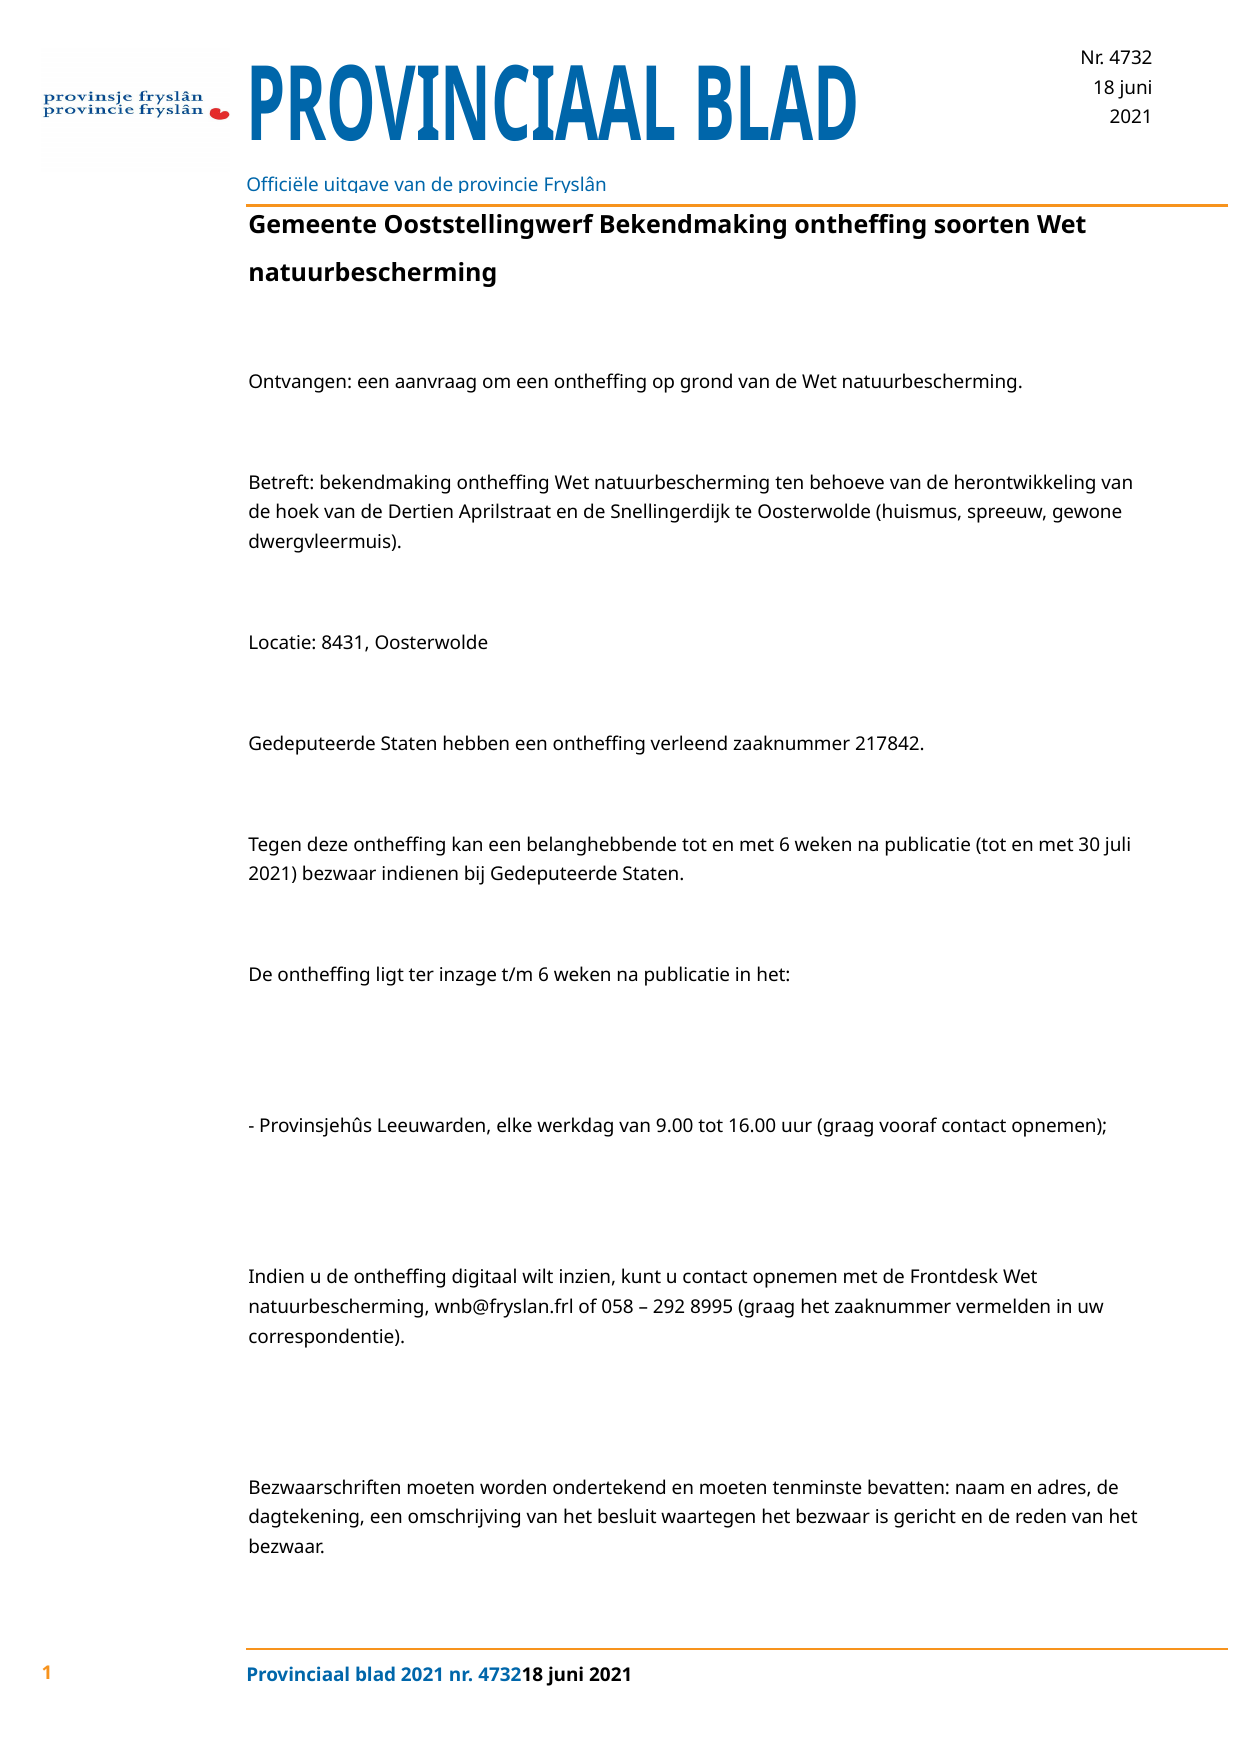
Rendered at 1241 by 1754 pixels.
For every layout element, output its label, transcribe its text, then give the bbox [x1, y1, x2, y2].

picture [41, 47, 231, 172]
text Tegen deze ontheffing kan een belanghebbende tot en met 6 weken na publicatie (tot en met 30 juli 2021) bezwaar indienen bij Gedeputeerde Staten. [248, 831, 1152, 886]
text Locatie: 8431, Oosterwolde [248, 629, 1152, 655]
text Ontvangen: een aanvraag om een ontheffing op grond van de Wet natuurbescherming. [248, 368, 1152, 394]
text Gedeputeerde Staten hebben een ontheffing verleend zaaknummer 217842. [248, 730, 1152, 756]
text - Provinsjehûs Leeuwarden, elke werkdag van 9.00 tot 16.00 uur (graag vooraf contact opnemen); [248, 1112, 1152, 1138]
text Gemeente Ooststellingwerf Bekendmaking ontheffing soorten Wet natuurbescherming [248, 207, 1152, 288]
text Betreft: bekendmaking ontheffing Wet natuurbescherming ten behoeve van de herontwikkeling van de hoek van de Dertien Aprilstraat en de Snellingerdijk te Oosterwolde (huismus, spreeuw, gewone dwergvleermuis). [248, 469, 1152, 554]
text Indien u de ontheffing digitaal wilt inzien, kunt u contact opnemen met de Frontdesk Wet natuurbescherming, wnb@fryslan.frl of 058 – 292 8995 (graag het zaaknummer vermelden in uw correspondentie). [248, 1264, 1152, 1349]
text De ontheffing ligt ter inzage t/m 6 weken na publicatie in het: [248, 961, 1152, 987]
text Bezwaarschriften moeten worden ondertekend en moeten tenminste bevatten: naam en adres, de dagtekening, een omschrijving van het besluit waartegen het bezwaar is gericht en de reden van het bezwaar. [248, 1474, 1152, 1559]
